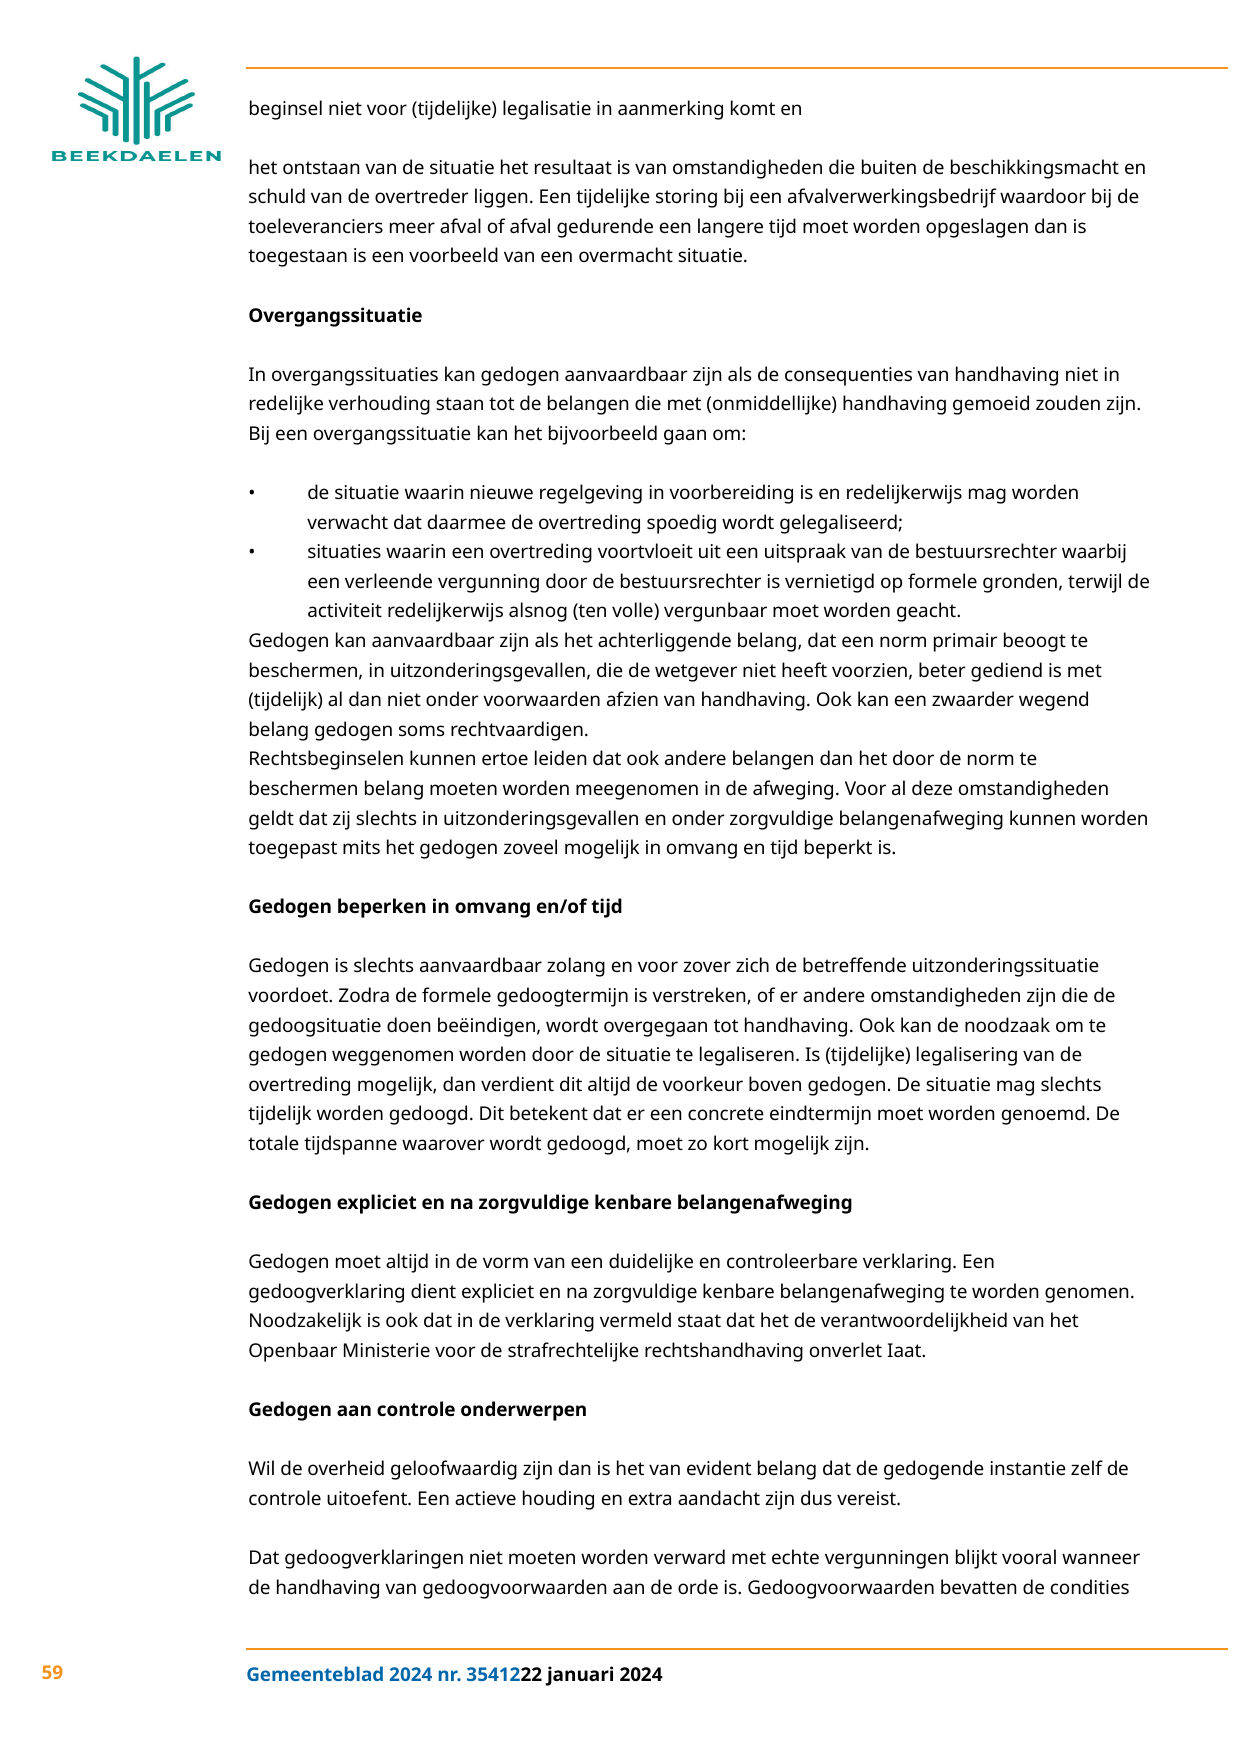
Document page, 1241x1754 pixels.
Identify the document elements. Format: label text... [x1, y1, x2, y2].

list situaties waarin een overtreding voortvloeit uit een uitspraak van de bestuursrechter waarbij een verleende vergunning door de bestuursrechter is vernietigd op formele gronden, terwijl de activiteit redelijkerwijs alsnog (ten volle) vergunbaar moet worden geacht. [248, 538, 1152, 623]
list de situatie waarin nieuwe regelgeving in voorbereiding is en redelijkerwijs mag worden verwacht dat daarmee de overtreding spoedig wordt gelegaliseerd; [248, 479, 1152, 535]
text Dat gedoogverklaringen niet moeten worden verward met echte vergunningen blijkt vooral wanneer de handhaving van gedoogvoorwaarden aan de orde is. Gedoogvoorwaarden bevatten de condities [248, 1544, 1152, 1600]
text Wil de overheid geloofwaardig zijn dan is het van evident belang dat de gedogende instantie zelf de controle uitoefent. Een actieve houding en extra aandacht zijn dus vereist. [248, 1456, 1152, 1511]
picture [41, 47, 231, 172]
text Gedogen beperken in omvang en/of tijd [248, 893, 1152, 919]
text Gedogen aan controle onderwerpen [248, 1396, 1152, 1422]
text Overgangssituatie [248, 302, 1152, 328]
text Gedogen moet altijd in de vorm van een duidelijke en controleerbare verklaring. Een gedoogverklaring dient expliciet en na zorgvuldige kenbare belangenafweging te worden genomen. Noodzakelijk is ook dat in de verklaring vermeld staat dat het de verantwoordelijkheid van het Openbaar Ministerie voor de strafrechtelijke rechtshandhaving onverlet Iaat. [248, 1248, 1152, 1363]
text Rechtsbeginselen kunnen ertoe leiden dat ook andere belangen dan het door de norm te beschermen belang moeten worden meegenomen in de afweging. Voor al deze omstandigheden geldt dat zij slechts in uitzonderingsgevallen en onder zorgvuldige belangenafweging kunnen worden toegepast mits het gedogen zoveel mogelijk in omvang en tijd beperkt is. [248, 746, 1152, 860]
text In overgangssituaties kan gedogen aanvaardbaar zijn als de consequenties van handhaving niet in redelijke verhouding staan tot de belangen die met (onmiddellijke) handhaving gemoeid zouden zijn. Bij een overgangssituatie kan het bijvoorbeeld gaan om: [248, 361, 1152, 446]
text het ontstaan van de situatie het resultaat is van omstandigheden die buiten de beschikkingsmacht en schuld van de overtreder liggen. Een tijdelijke storing bij een afvalverwerkingsbedrijf waardoor bij de toeleveranciers meer afval of afval gedurende een langere tijd moet worden opgeslagen dan is toegestaan is een voorbeeld van een overmacht situatie. [248, 154, 1152, 268]
text Gedogen is slechts aanvaardbaar zolang en voor zover zich de betreffende uitzonderingssituatie voordoet. Zodra de formele gedoogtermijn is verstreken, of er andere omstandigheden zijn die de gedoogsituatie doen beëindigen, wordt overgegaan tot handhaving. Ook kan de noodzaak om te gedogen weggenomen worden door de situatie te legaliseren. Is (tijdelijke) legalisering van de overtreding mogelijk, dan verdient dit altijd de voorkeur boven gedogen. De situatie mag slechts tijdelijk worden gedoogd. Dit betekent dat er een concrete eindtermijn moet worden genoemd. De totale tijdspanne waarover wordt gedoogd, moet zo kort mogelijk zijn. [248, 953, 1152, 1156]
text Gedogen kan aanvaardbaar zijn als het achterliggende belang, dat een norm primair beoogt te beschermen, in uitzonderingsgevallen, die de wetgever niet heeft voorzien, beter gediend is met (tijdelijk) al dan niet onder voorwaarden afzien van handhaving. Ook kan een zwaarder wegend belang gedogen soms rechtvaardigen. [248, 627, 1152, 742]
text beginsel niet voor (tijdelijke) legalisatie in aanmerking komt en [248, 95, 1152, 121]
text Gedogen expliciet en na zorgvuldige kenbare belangenafweging [248, 1189, 1152, 1215]
